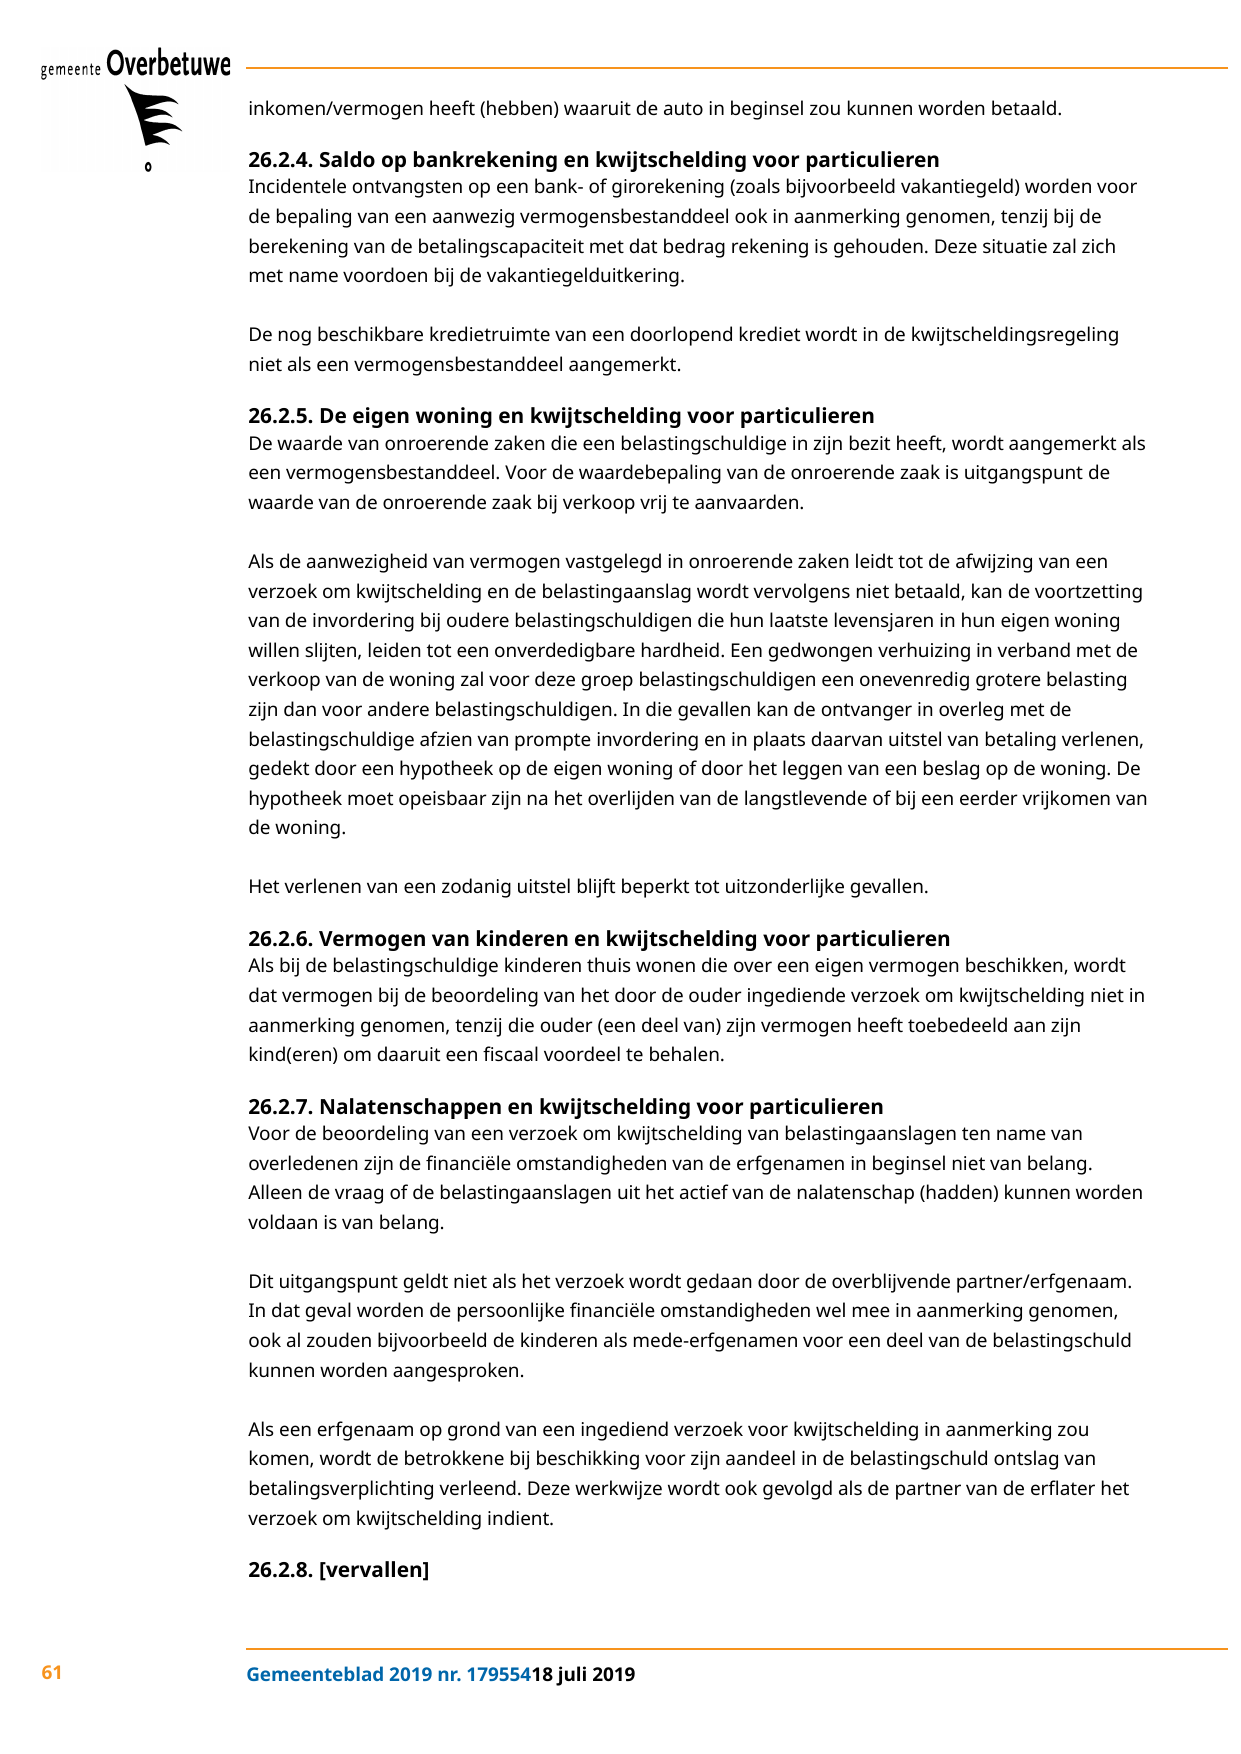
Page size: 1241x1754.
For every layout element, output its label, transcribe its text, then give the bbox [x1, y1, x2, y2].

text Dit uitgangspunt geldt niet als het verzoek wordt gedaan door de overblijvende partner/erfgenaam. In dat geval worden de persoonlijke financiële omstandigheden wel mee in aanmerking genomen, ook al zouden bijvoorbeeld de kinderen als mede-erfgenamen voor een deel van de belastingschuld kunnen worden aangesproken. [248, 1268, 1152, 1383]
text 26.2.8. [vervallen] [248, 1555, 1152, 1584]
text Als de aanwezigheid van vermogen vastgelegd in onroerende zaken leidt tot de afwijzing van een verzoek om kwijtschelding en de belastingaanslag wordt vervolgens niet betaald, kan de voortzetting van de invordering bij oudere belastingschuldigen die hun laatste levensjaren in hun eigen woning willen slijten, leiden tot een onverdedigbare hardheid. Een gedwongen verhuizing in verband met de verkoop van de woning zal voor deze groep belastingschuldigen een onevenredig grotere belasting zijn dan voor andere belastingschuldigen. In die gevallen kan de ontvanger in overleg met de belastingschuldige afzien van prompte invordering en in plaats daarvan uitstel van betaling verlenen, gedekt door een hypotheek op de eigen woning of door het leggen van een beslag op de woning. De hypotheek moet opeisbaar zijn na het overlijden van de langstlevende of bij een eerder vrijkomen van de woning. [248, 548, 1152, 840]
text Voor de beoordeling van een verzoek om kwijtschelding van belastingaanslagen ten name van overledenen zijn de financiële omstandigheden van de erfgenamen in beginsel niet van belang. Alleen de vraag of de belastingaanslagen uit het actief van de nalatenschap (hadden) kunnen worden voldaan is van belang. [248, 1120, 1152, 1235]
text Het verlenen van een zodanig uitstel blijft beperkt tot uitzonderlijke gevallen. [248, 874, 1152, 899]
picture [41, 47, 231, 172]
text 26.2.7. Nalatenschappen en kwijtschelding voor particulieren [248, 1092, 1152, 1120]
text 26.2.4. Saldo op bankrekening en kwijtschelding voor particulieren [248, 145, 1152, 174]
text 26.2.6. Vermogen van kinderen en kwijtschelding voor particulieren [248, 924, 1152, 953]
text Incidentele ontvangsten op een bank- of girorekening (zoals bijvoorbeeld vakantiegeld) worden voor de bepaling van een aanwezig vermogensbestanddeel ook in aanmerking genomen, tenzij bij de berekening van de betalingscapaciteit met dat bedrag rekening is gehouden. Deze situatie zal zich met name voordoen bij de vakantiegelduitkering. [248, 174, 1152, 288]
text De waarde van onroerende zaken die een belastingschuldige in zijn bezit heeft, wordt aangemerkt als een vermogensbestanddeel. Voor de waardebepaling van de onroerende zaak is uitgangspunt de waarde van de onroerende zaak bij verkoop vrij te aanvaarden. [248, 430, 1152, 515]
text Als een erfgenaam op grond van een ingediend verzoek voor kwijtschelding in aanmerking zou komen, wordt de betrokkene bij beschikking voor zijn aandeel in de belastingschuld ontslag van betalingsverplichting verleend. Deze werkwijze wordt ook gevolgd als de partner van de erflater het verzoek om kwijtschelding indient. [248, 1416, 1152, 1531]
text 26.2.5. De eigen woning en kwijtschelding voor particulieren [248, 402, 1152, 430]
text Als bij de belastingschuldige kinderen thuis wonen die over een eigen vermogen beschikken, wordt dat vermogen bij de beoordeling van het door de ouder ingediende verzoek om kwijtschelding niet in aanmerking genomen, tenzij die ouder (een deel van) zijn vermogen heeft toebedeeld aan zijn kind(eren) om daaruit een fiscaal voordeel te behalen. [248, 953, 1152, 1067]
text inkomen/vermogen heeft (hebben) waaruit de auto in beginsel zou kunnen worden betaald. [248, 95, 1152, 121]
text De nog beschikbare kredietruimte van een doorlopend krediet wordt in de kwijtscheldingsregeling niet als een vermogensbestanddeel aangemerkt. [248, 322, 1152, 377]
